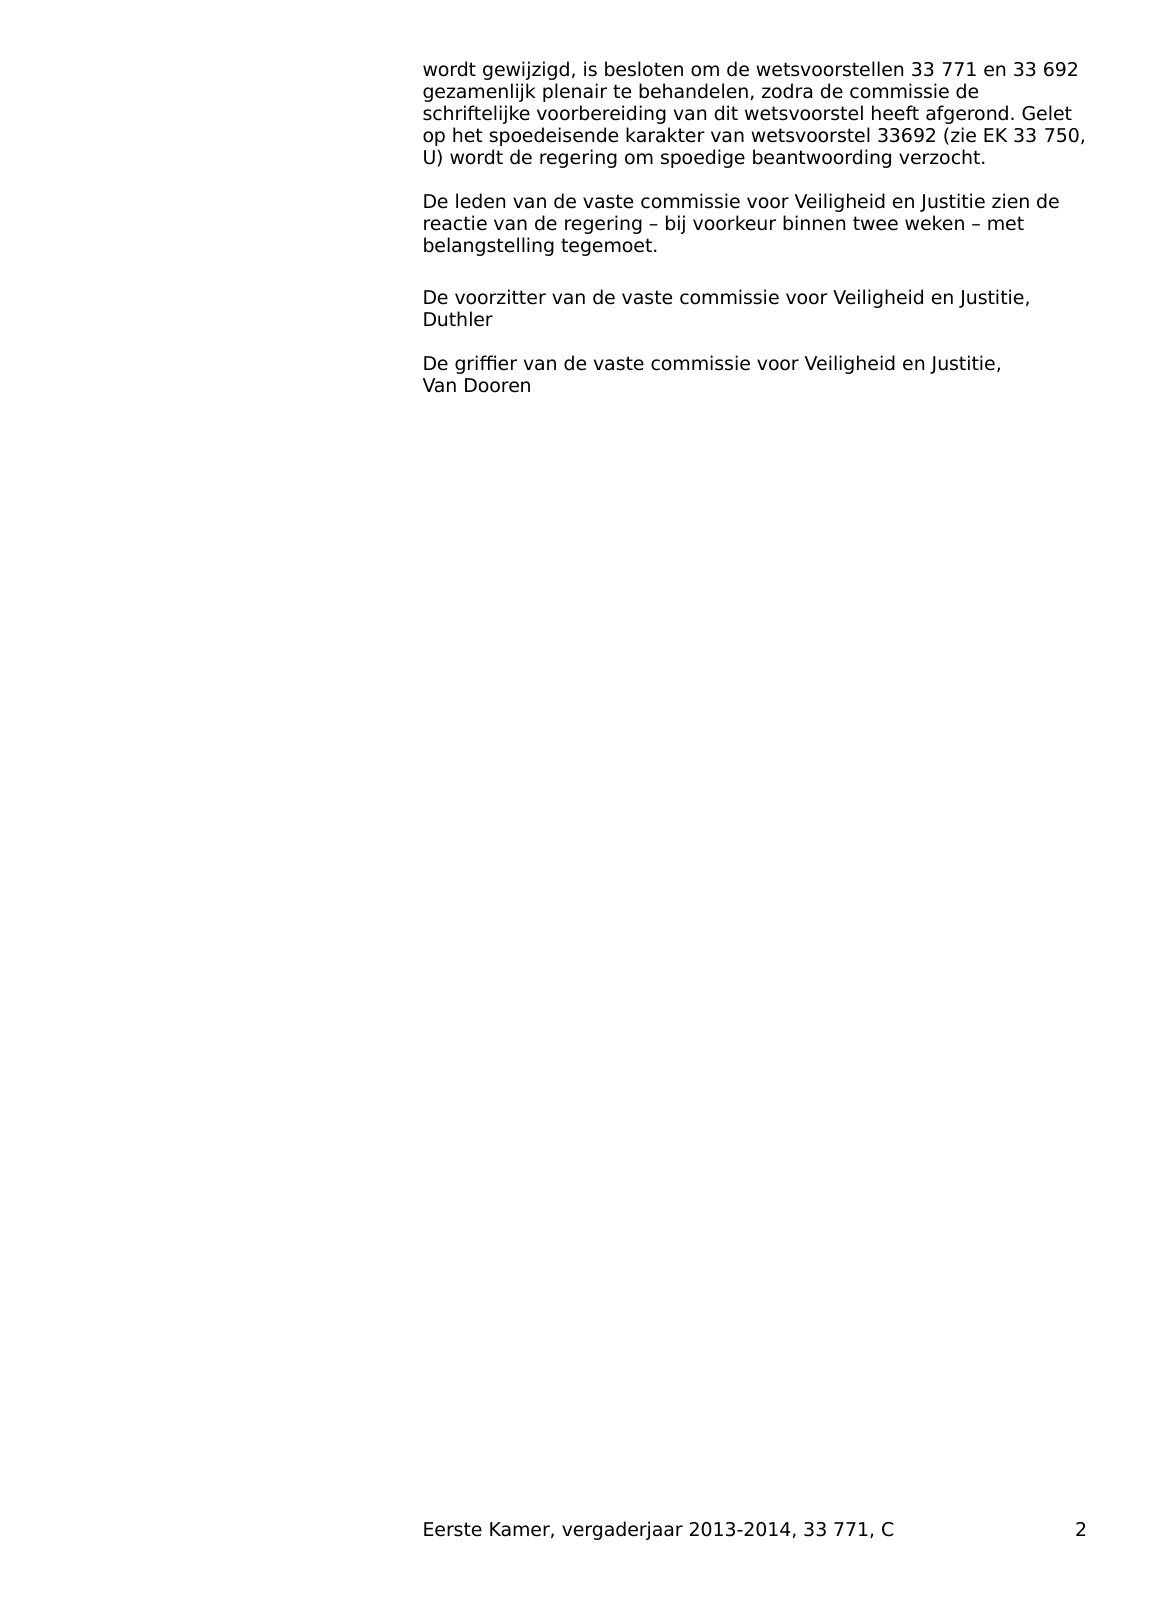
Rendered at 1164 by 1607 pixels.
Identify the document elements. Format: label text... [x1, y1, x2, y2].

text De leden van de vaste commissie voor Veiligheid en Justitie zien de reactie van de regering – bij voorkeur binnen twee weken – met belangstelling tegemoet. [422, 191, 1087, 257]
text De griffier van de vaste commissie voor Veiligheid en Justitie, Van Dooren [422, 353, 1087, 397]
text wordt gewijzigd, is besloten om de wetsvoorstellen 33 771 en 33 692 gezamenlijk plenair te behandelen, zodra de commissie de schriftelijke voorbereiding van dit wetsvoorstel heeft afgerond. Gelet op het spoedeisende karakter van wetsvoorstel 33692 (zie EK 33 750, U) wordt de regering om spoedige beantwoording verzocht. [422, 59, 1087, 169]
text De voorzitter van de vaste commissie voor Veiligheid en Justitie, Duthler [422, 287, 1087, 331]
